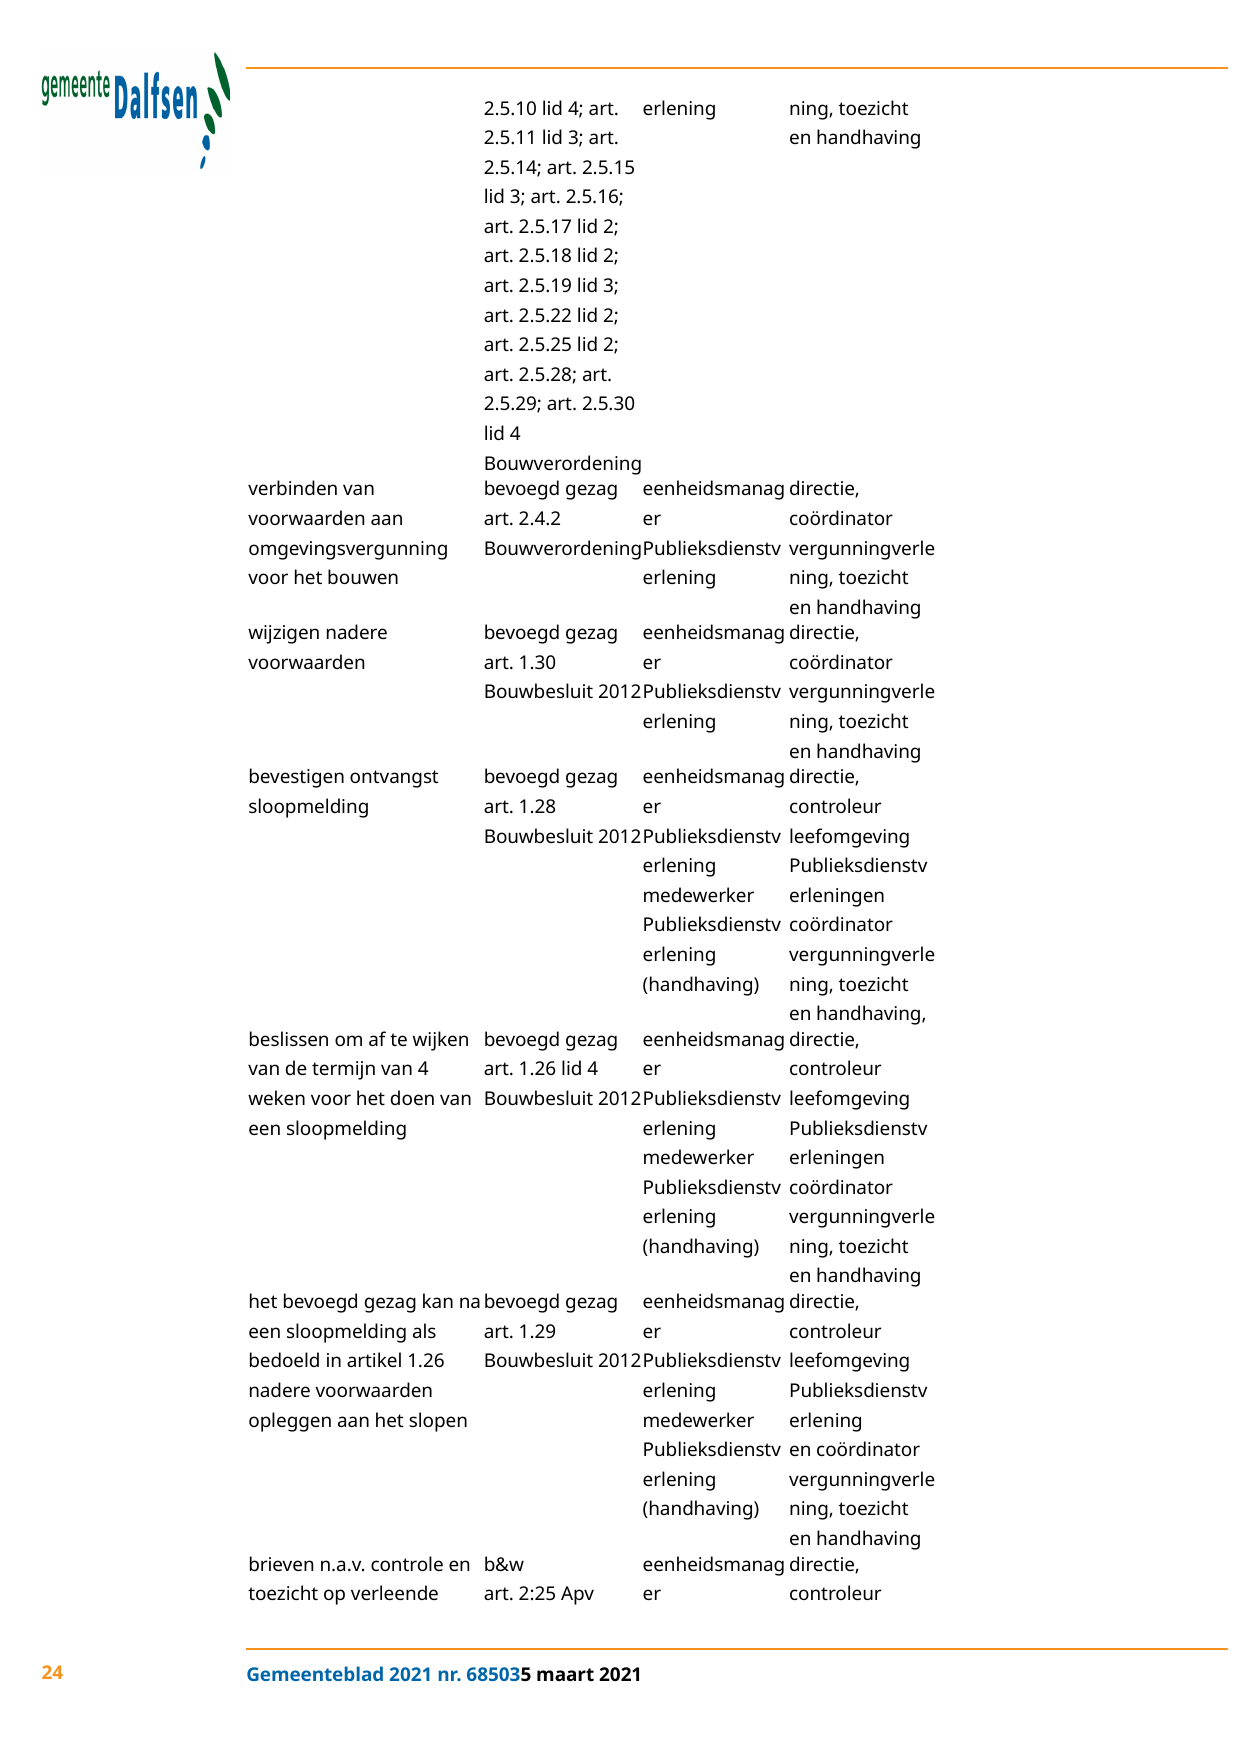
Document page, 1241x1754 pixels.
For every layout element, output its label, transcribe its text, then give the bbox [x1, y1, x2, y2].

table_cell directie, controleur leefomgeving Publieksdienstverleningen coördinator vergunningverlening, toezicht en handhaving [789, 1026, 935, 1288]
table_cell 2.5.10 lid 4; art. 2.5.11 lid 3; art. 2.5.14; art. 2.5.15 lid 3; art. 2.5.16; art. 2.5.17 lid 2; art. 2.5.18 lid 2; art. 2.5.19 lid 3; art. 2.5.22 lid 2; art. 2.5.25 lid 2; art. 2.5.28; art. 2.5.29; art. 2.5.30 lid 4 Bouwverordening [484, 95, 642, 476]
picture [41, 47, 231, 172]
table_cell eenheidsmanager Publieksdienstverlening medewerker Publieksdienstverlening (handhaving) [643, 764, 789, 1026]
table_cell bevestigen ontvangst sloopmelding [248, 764, 483, 1026]
table_cell erlening [643, 95, 789, 476]
table_cell verbinden van voorwaarden aan omgevingsvergunning voor het bouwen [248, 476, 483, 619]
table_cell bevoegd gezag art. 1.30 Bouwbesluit 2012 [484, 620, 642, 764]
table_cell directie, coördinator vergunningverlening, toezicht en handhaving [789, 476, 935, 619]
table_cell bevoegd gezag art. 1.29 Bouwbesluit 2012 [484, 1289, 642, 1551]
table_cell eenheidsmanager Publieksdienstverlening medewerker Publieksdienstverlening (handhaving) [643, 1026, 789, 1288]
table_cell eenheidsmanager Publieksdienstverlening [643, 476, 789, 619]
table_cell ning, toezicht en handhaving [789, 95, 935, 476]
table_cell [935, 1289, 1152, 1551]
table_cell bevoegd gezag art. 1.26 lid 4 Bouwbesluit 2012 [484, 1026, 642, 1288]
table_cell [935, 1026, 1152, 1288]
table_cell [935, 620, 1152, 764]
table_cell bevoegd gezag art. 1.28 Bouwbesluit 2012 [484, 764, 642, 1026]
table_cell eenheidsmanager Publieksdienstverlening medewerker Publieksdienstverlening (handhaving) [643, 1289, 789, 1551]
table_cell brieven n.a.v. controle en toezicht op verleende [248, 1551, 483, 1606]
table_cell directie, controleur [789, 1551, 935, 1606]
table_cell b&w art. 2:25 Apv [484, 1551, 642, 1606]
table_cell het bevoegd gezag kan na een sloopmelding als bedoeld in artikel 1.26 nadere voorwaarden opleggen aan het slopen [248, 1289, 483, 1551]
table_cell directie, controleur leefomgeving Publieksdienstverlening en coördinator vergunningverlening, toezicht en handhaving [789, 1289, 935, 1551]
table_cell bevoegd gezag art. 2.4.2 Bouwverordening [484, 476, 642, 619]
table_cell eenheidsmanager Publieksdienstverlening [643, 620, 789, 764]
table_cell [935, 95, 1152, 476]
table_cell [935, 476, 1152, 619]
table_cell [935, 1551, 1152, 1606]
table_cell beslissen om af te wijken van de termijn van 4 weken voor het doen van een sloopmelding [248, 1026, 483, 1288]
table_cell [248, 95, 483, 476]
table_cell eenheidsmanager [643, 1551, 789, 1606]
table_cell directie, controleur leefomgeving Publieksdienstverleningen coördinator vergunningverlening, toezicht en handhaving, [789, 764, 935, 1026]
table_cell [935, 764, 1152, 1026]
table_cell directie, coördinator vergunningverlening, toezicht en handhaving [789, 620, 935, 764]
table_cell wijzigen nadere voorwaarden [248, 620, 483, 764]
